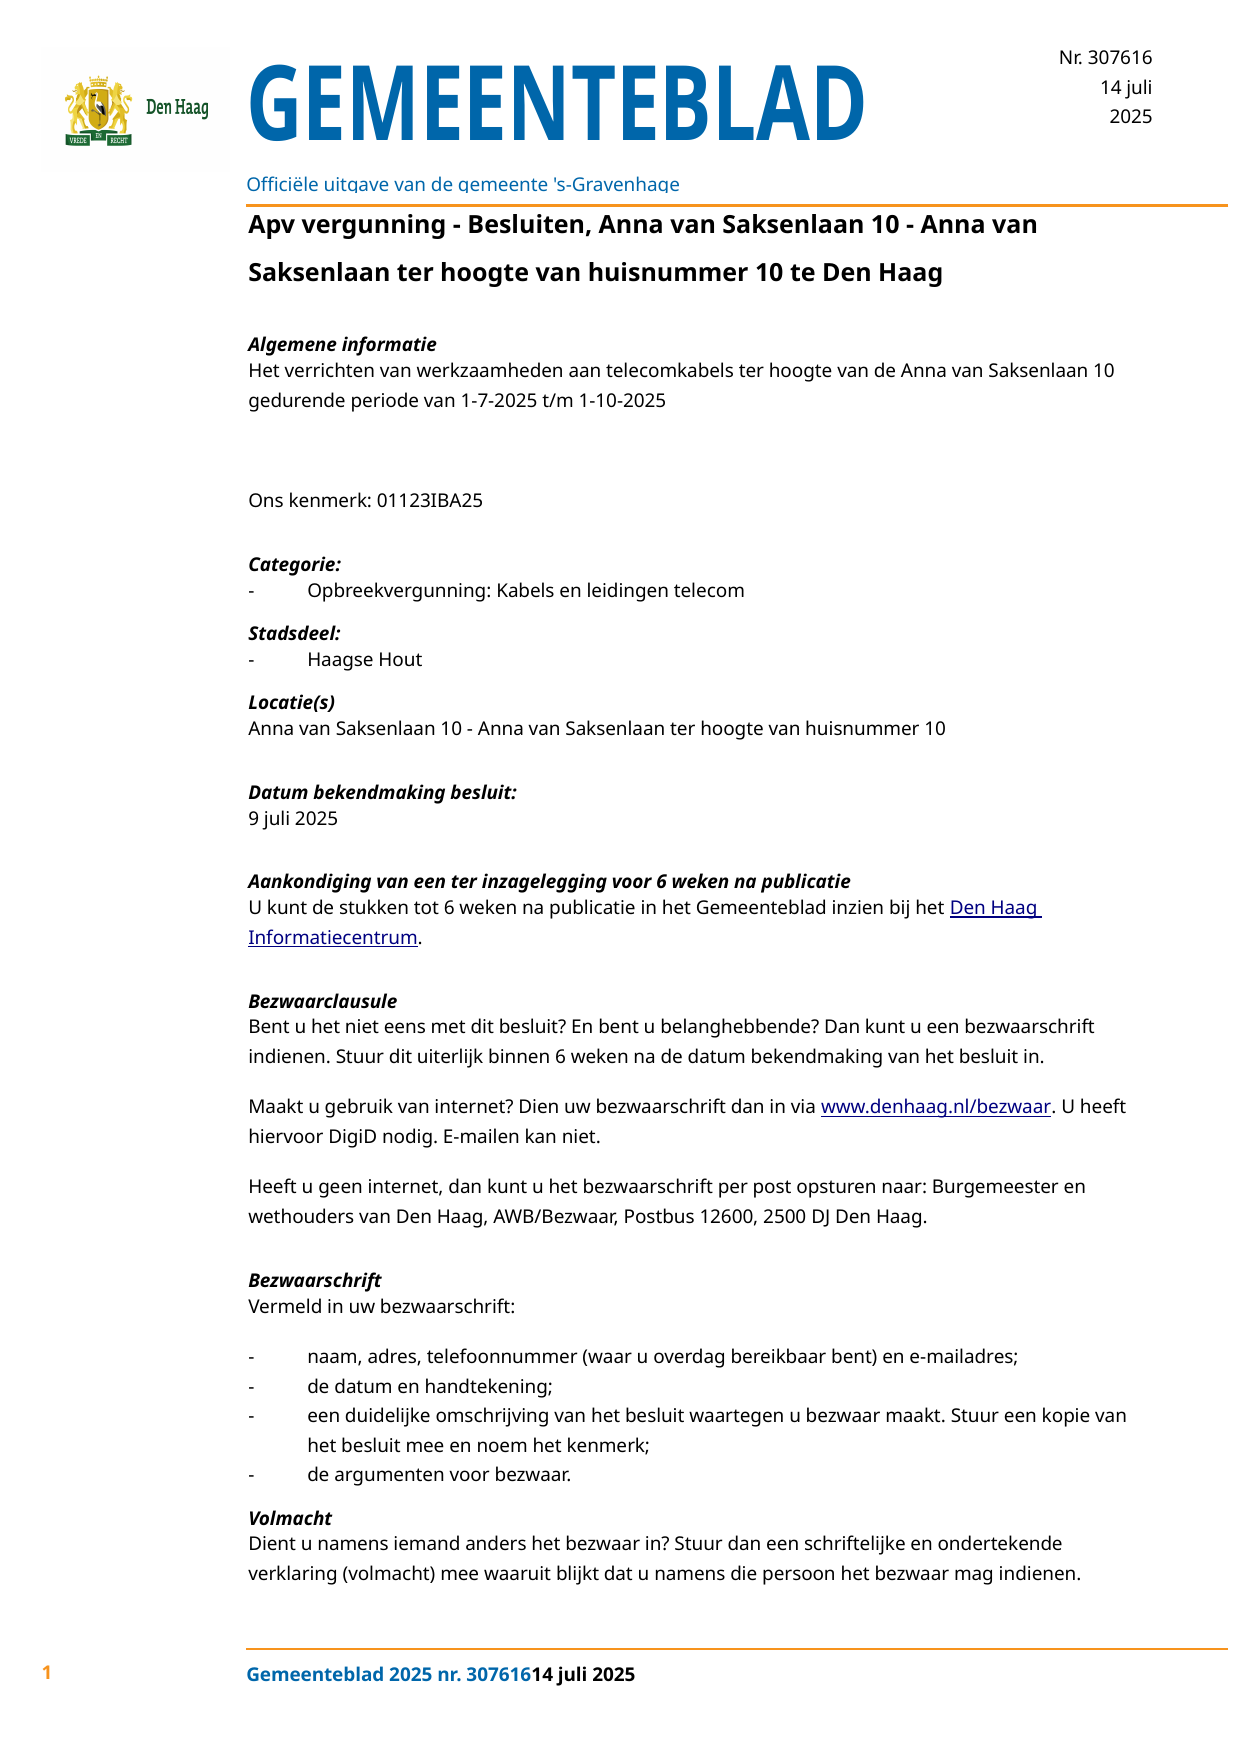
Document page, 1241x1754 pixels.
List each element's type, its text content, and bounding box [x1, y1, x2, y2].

text Vermeld in uw bezwaarschrift: [248, 1293, 1152, 1319]
picture [41, 47, 231, 172]
text Apv vergunning - Besluiten, Anna van Saksenlaan 10 - Anna van Saksenlaan ter hoogte van huisnummer 10 te Den Haag [248, 207, 1152, 288]
text Maakt u gebruik van internet? Dien uw bezwaarschrift dan in via www.denhaag.nl/bezwaar. U heeft hiervoor DigiD nodig. E-mailen kan niet. [248, 1094, 1152, 1149]
text Dient u namens iemand anders het bezwaar in? Stuur dan een schriftelijke en ondertekende verklaring (volmacht) mee waaruit blijkt dat u namens die persoon het bezwaar mag indienen. [248, 1531, 1152, 1586]
text Algemene informatie [248, 331, 1152, 357]
text Anna van Saksenlaan 10 - Anna van Saksenlaan ter hoogte van huisnummer 10 [248, 715, 1152, 741]
text Categorie: [248, 552, 1152, 577]
list een duidelijke omschrijving van het besluit waartegen u bezwaar maakt. Stuur een kopie van het besluit mee en noem het kenmerk; [248, 1402, 1152, 1458]
list de argumenten voor bezwaar. [248, 1462, 1152, 1487]
text 9 juli 2025 [248, 805, 1152, 830]
text Heeft u geen internet, dan kunt u het bezwaarschrift per post opsturen naar: Burgemeester en wethouders van Den Haag, AWB/Bezwaar, Postbus 12600, 2500 DJ Den Haag. [248, 1174, 1152, 1229]
list de datum en handtekening; [248, 1373, 1152, 1399]
text Bezwaarschrift [248, 1267, 1152, 1293]
text Aankondiging van een ter inzagelegging voor 6 weken na publicatie [248, 869, 1152, 894]
list Opbreekvergunning: Kabels en leidingen telecom [248, 577, 1152, 603]
text Het verrichten van werkzaamheden aan telecomkabels ter hoogte van de Anna van Saksenlaan 10 gedurende periode van 1-7-2025 t/m 1-10-2025 [248, 357, 1152, 412]
text U kunt de stukken tot 6 weken na publicatie in het Gemeenteblad inzien bij het Den Haag Informatiecentrum. [248, 894, 1152, 950]
list naam, adres, telefoonnummer (waar u overdag bereikbaar bent) en e-mailadres; [248, 1343, 1152, 1369]
text Bent u het niet eens met dit besluit? En bent u belanghebbende? Dan kunt u een bezwaarschrift indienen. Stuur dit uiterlijk binnen 6 weken na de datum bekendmaking van het besluit in. [248, 1014, 1152, 1069]
text Volmacht [248, 1505, 1152, 1531]
text Locatie(s) [248, 689, 1152, 715]
text Stadsdeel: [248, 620, 1152, 646]
list Haagse Hout [248, 646, 1152, 672]
text Bezwaarclausule [248, 988, 1152, 1014]
text Ons kenmerk: 01123IBA25 [248, 488, 1152, 513]
text Datum bekendmaking besluit: [248, 779, 1152, 805]
